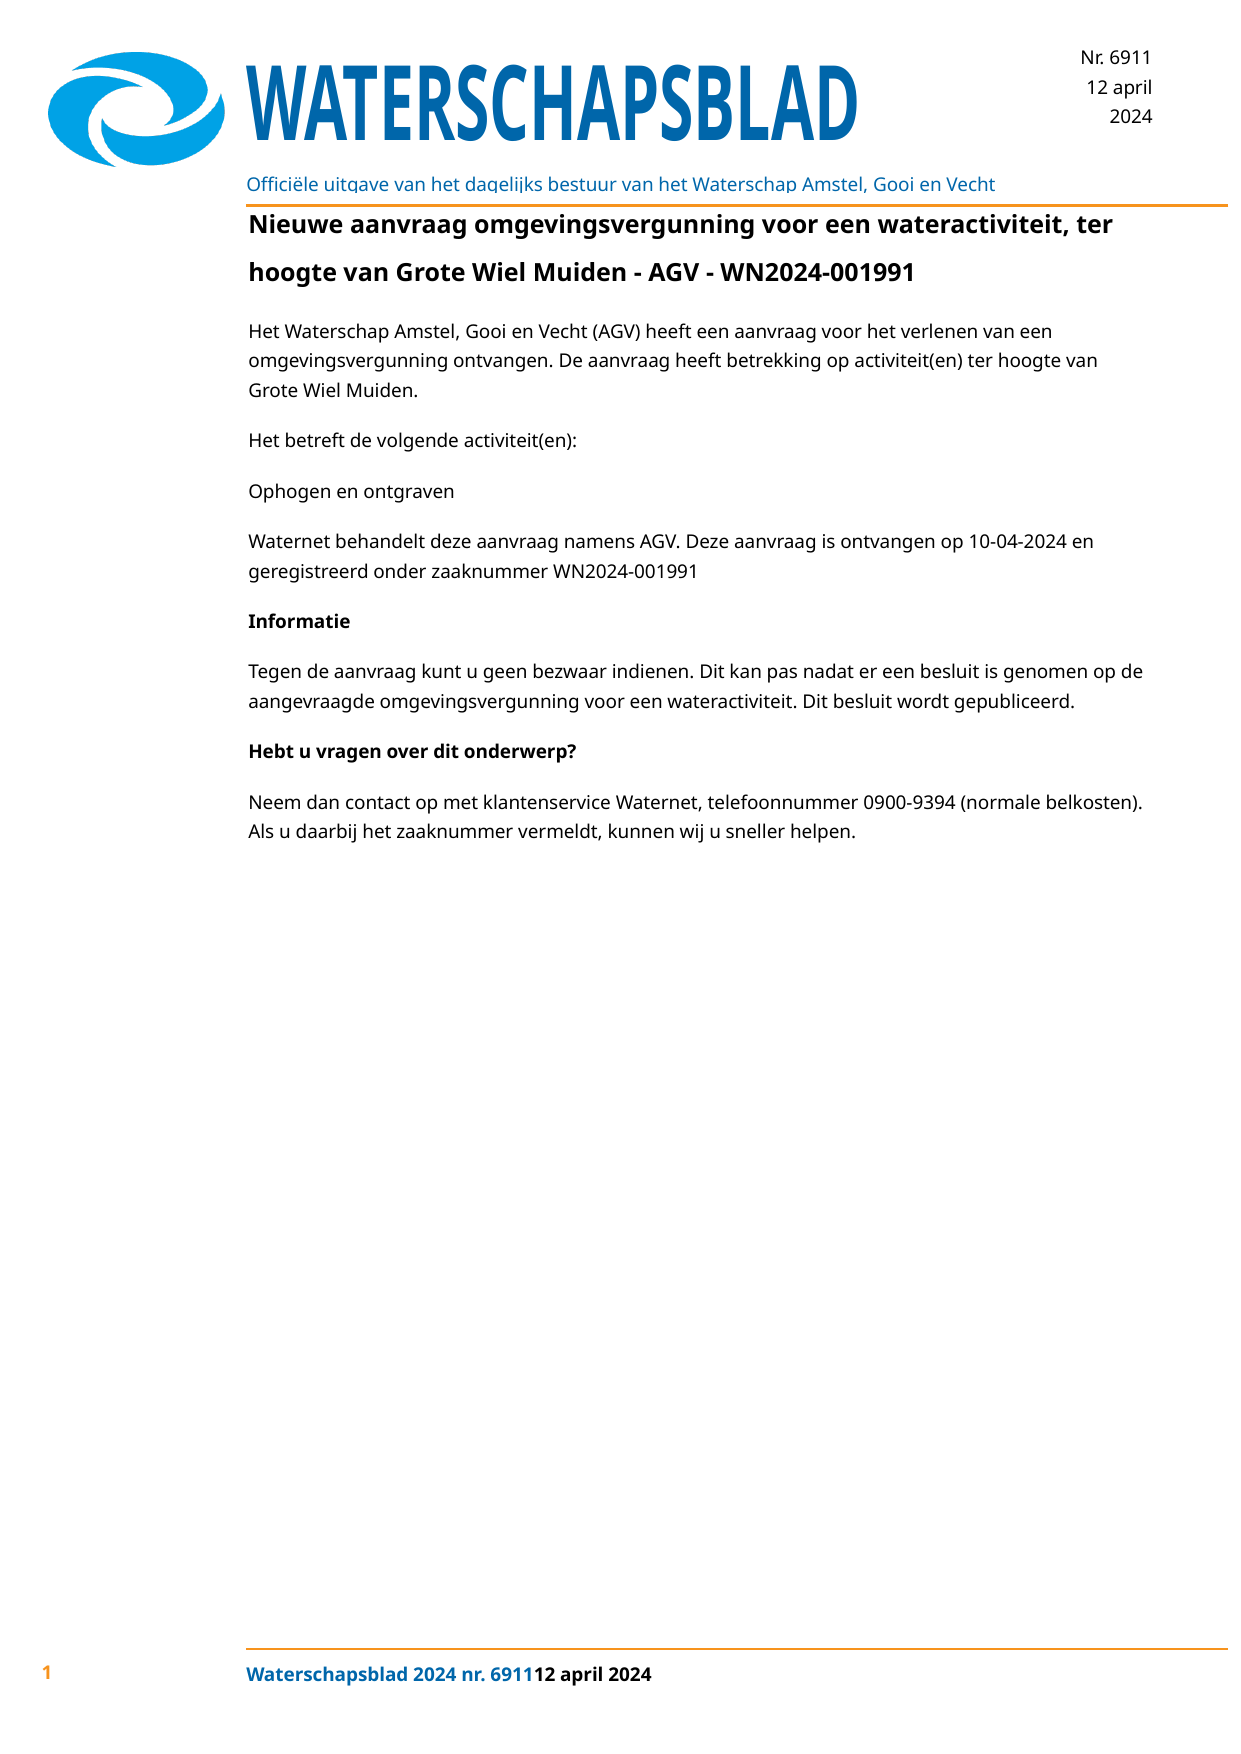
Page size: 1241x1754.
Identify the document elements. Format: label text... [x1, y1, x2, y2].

text Tegen de aanvraag kunt u geen bezwaar indienen. Dit kan pas nadat er een besluit is genomen op de aangevraagde omgevingsvergunning voor een wateractiviteit. Dit besluit wordt gepubliceerd. [248, 659, 1152, 714]
text Informatie [248, 608, 1152, 634]
text Het Waterschap Amstel, Gooi en Vecht (AGV) heeft een aanvraag voor het verlenen van een omgevingsvergunning ontvangen. De aanvraag heeft betrekking op activiteit(en) ter hoogte van Grote Wiel Muiden. [248, 318, 1152, 403]
text Hebt u vragen over dit onderwerp? [248, 739, 1152, 764]
picture [41, 47, 231, 172]
text Waternet behandelt deze aanvraag namens AGV. Deze aanvraag is ontvangen op 10-04-2024 en geregistreerd onder zaaknummer WN2024-001991 [248, 528, 1152, 584]
text Ophogen en ontgraven [248, 478, 1152, 504]
text Het betreft de volgende activiteit(en): [248, 427, 1152, 453]
text Nieuwe aanvraag omgevingsvergunning voor een wateractiviteit, ter hoogte van Grote Wiel Muiden - AGV - WN2024-001991 [248, 207, 1152, 288]
text Neem dan contact op met klantenservice Waternet, telefoonnummer 0900-9394 (normale belkosten). Als u daarbij het zaaknummer vermeldt, kunnen wij u sneller helpen. [248, 789, 1152, 844]
